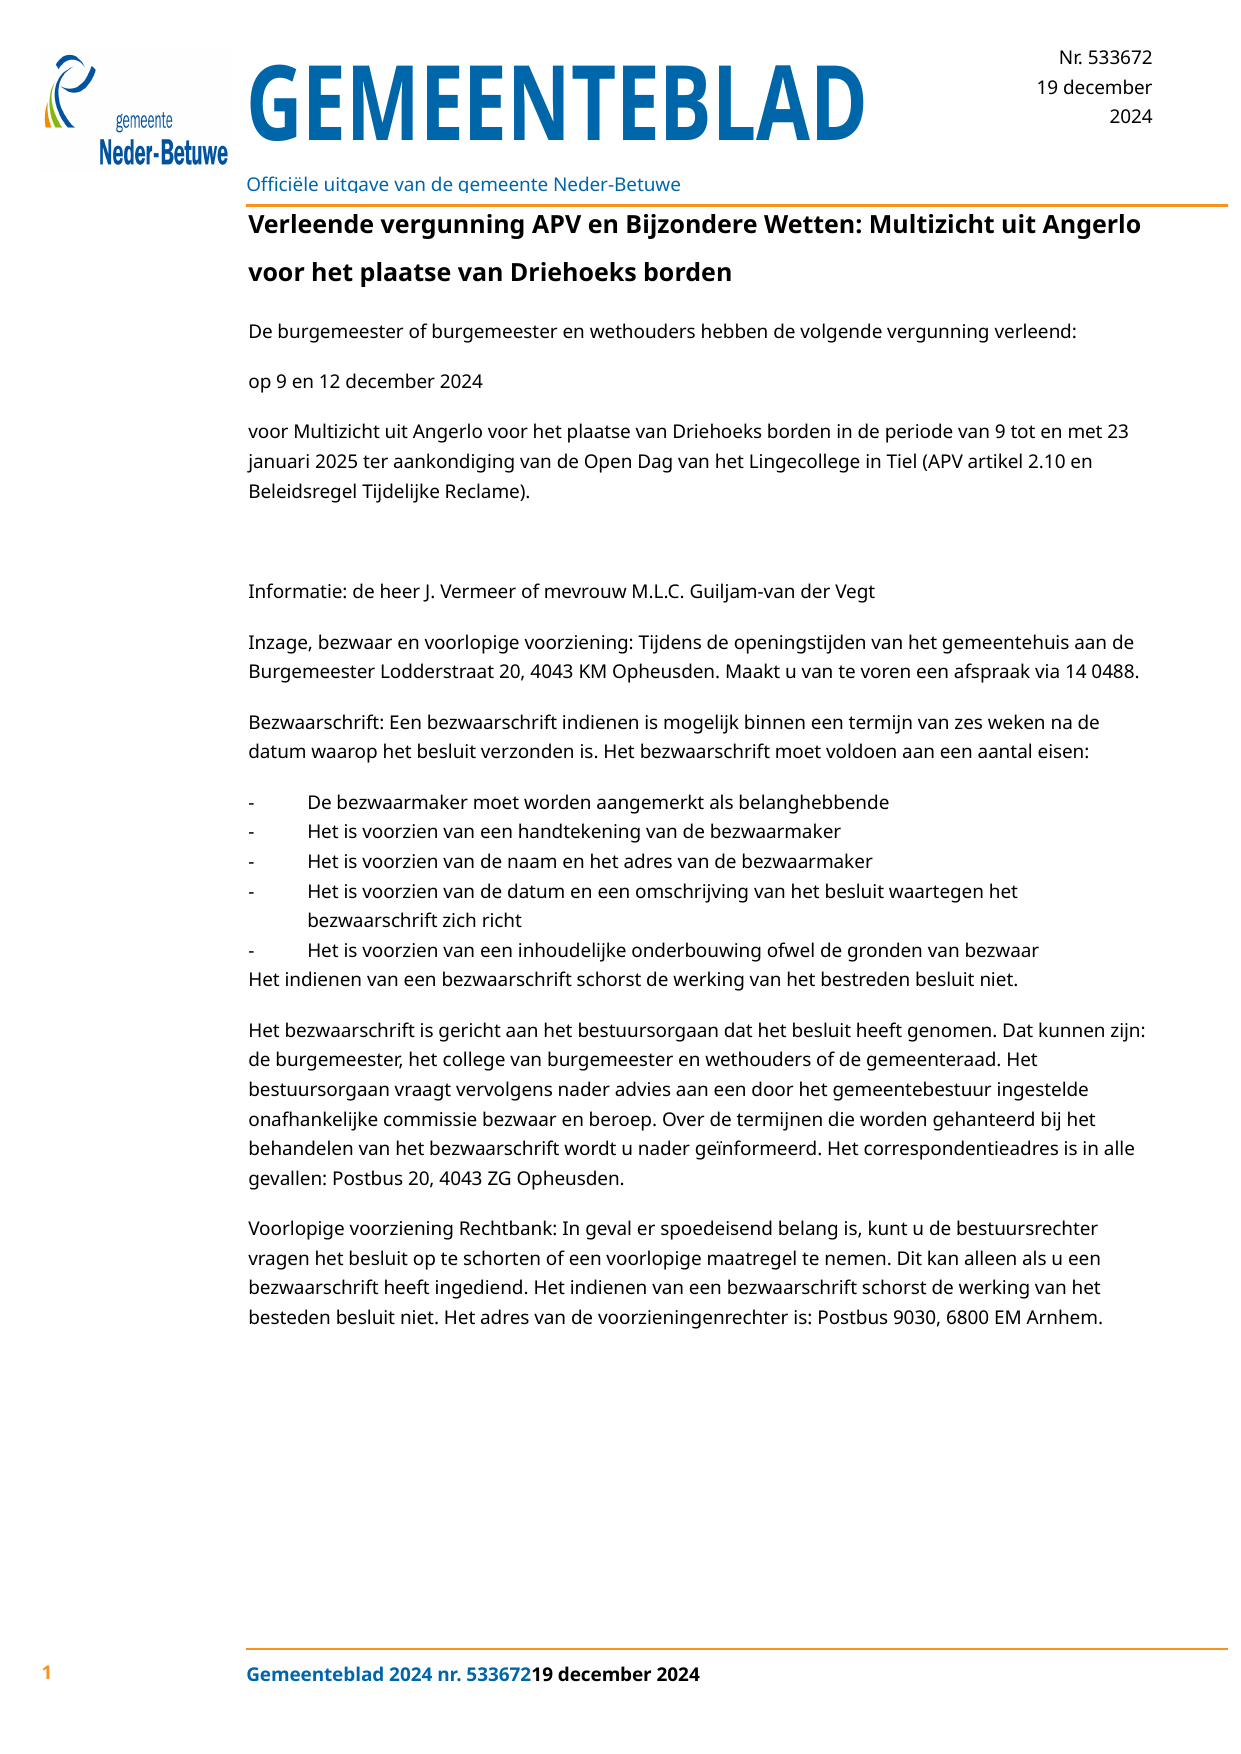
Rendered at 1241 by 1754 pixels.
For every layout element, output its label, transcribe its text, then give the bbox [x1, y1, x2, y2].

text Voorlopige voorziening Rechtbank: In geval er spoedeisend belang is, kunt u de bestuursrechter vragen het besluit op te schorten of een voorlopige maatregel te nemen. Dit kan alleen als u een bezwaarschrift heeft ingediend. Het indienen van een bezwaarschrift schorst de werking van het besteden besluit niet. Het adres van de voorzieningenrechter is: Postbus 9030, 6800 EM Arnhem. [248, 1215, 1152, 1330]
list Het is voorzien van de datum en een omschrijving van het besluit waartegen het bezwaarschrift zich richt [248, 878, 1152, 933]
text voor Multizicht uit Angerlo voor het plaatse van Driehoeks borden in de periode van 9 tot en met 23 januari 2025 ter aankondiging van de Open Dag van het Lingecollege in Tiel (APV artikel 2.10 en Beleidsregel Tijdelijke Reclame). [248, 419, 1152, 504]
picture [41, 47, 231, 172]
list Het is voorzien van een inhoudelijke onderbouwing ofwel de gronden van bezwaar [248, 937, 1152, 963]
text Verleende vergunning APV en Bijzondere Wetten: Multizicht uit Angerlo voor het plaatse van Driehoeks borden [248, 207, 1152, 288]
text Het bezwaarschrift is gericht aan het bestuursorgaan dat het besluit heeft genomen. Dat kunnen zijn: de burgemeester, het college van burgemeester en wethouders of de gemeenteraad. Het bestuursorgaan vraagt vervolgens nader advies aan een door het gemeentebestuur ingestelde onafhankelijke commissie bezwaar en beroep. Over de termijnen die worden gehanteerd bij het behandelen van het bezwaarschrift wordt u nader geïnformeerd. Het correspondentieadres is in alle gevallen: Postbus 20, 4043 ZG Opheusden. [248, 1017, 1152, 1191]
text op 9 en 12 december 2024 [248, 368, 1152, 394]
text Bezwaarschrift: Een bezwaarschrift indienen is mogelijk binnen een termijn van zes weken na de datum waarop het besluit verzonden is. Het bezwaarschrift moet voldoen aan een aantal eisen: [248, 709, 1152, 764]
list Het is voorzien van de naam en het adres van de bezwaarmaker [248, 848, 1152, 874]
text Informatie: de heer J. Vermeer of mevrouw M.L.C. Guiljam-van der Vegt [248, 579, 1152, 604]
text De burgemeester of burgemeester en wethouders hebben de volgende vergunning verleend: [248, 318, 1152, 344]
text Het indienen van een bezwaarschrift schorst de werking van het bestreden besluit niet. [248, 967, 1152, 992]
list Het is voorzien van een handtekening van de bezwaarmaker [248, 819, 1152, 844]
text Inzage, bezwaar en voorlopige voorziening: Tijdens de openingstijden van het gemeentehuis aan de Burgemeester Lodderstraat 20, 4043 KM Opheusden. Maakt u van te voren een afspraak via 14 0488. [248, 629, 1152, 684]
list De bezwaarmaker moet worden aangemerkt als belanghebbende [248, 789, 1152, 815]
